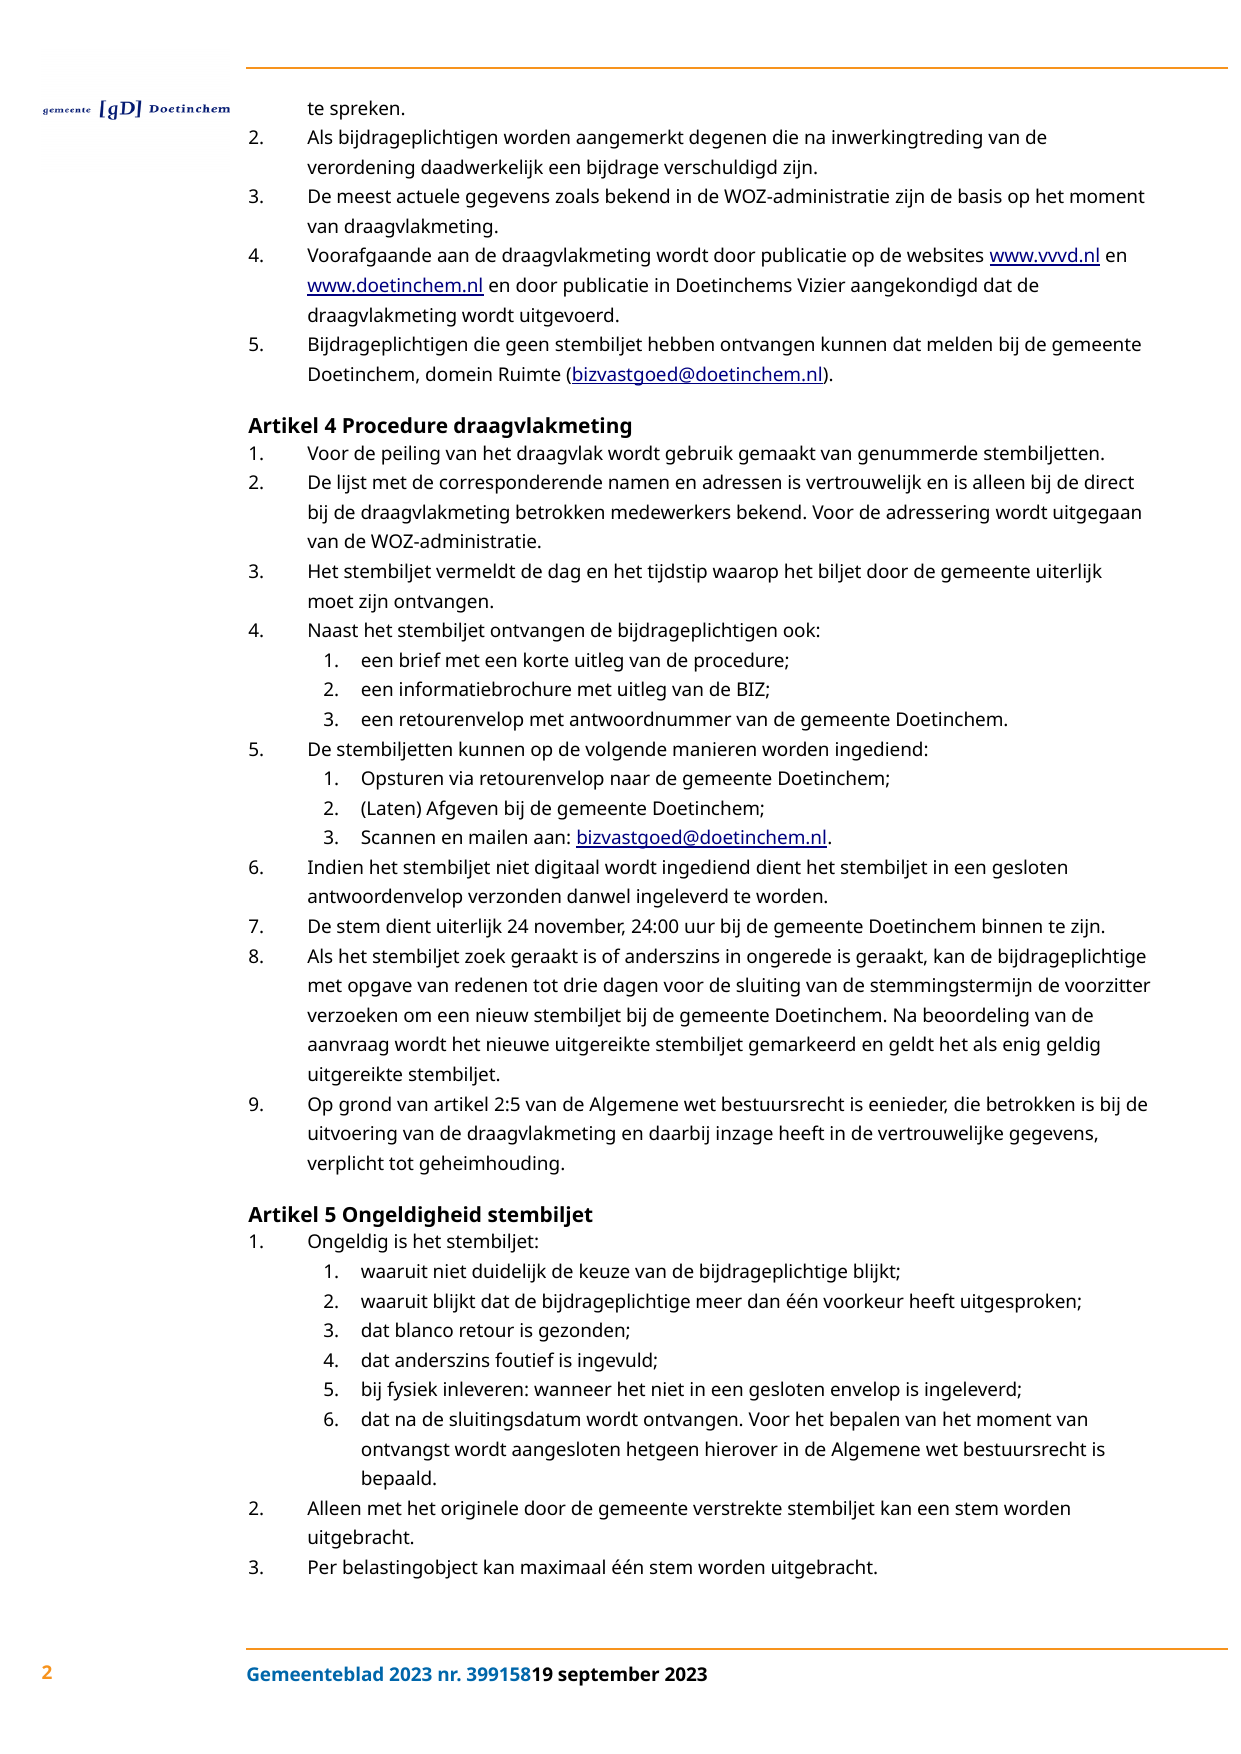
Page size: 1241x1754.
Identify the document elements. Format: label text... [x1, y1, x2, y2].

list Het stembiljet vermeldt de dag en het tijdstip waarop het biljet door de gemeente uiterlijk moet zijn ontvangen. [248, 558, 1152, 613]
list te spreken. [248, 95, 1152, 121]
list De stem dient uiterlijk 24 november, 24:00 uur bij de gemeente Doetinchem binnen te zijn. [248, 913, 1152, 939]
list (Laten) Afgeven bij de gemeente Doetinchem; [323, 795, 1152, 821]
list Indien het stembiljet niet digitaal wordt ingediend dient het stembiljet in een gesloten antwoordenvelop verzonden danwel ingeleverd te worden. [248, 854, 1152, 909]
list dat blanco retour is gezonden; [323, 1317, 1152, 1343]
list Naast het stembiljet ontvangen de bijdrageplichtigen ook: [248, 617, 1152, 643]
list waaruit niet duidelijk de keuze van de bijdrageplichtige blijkt; [323, 1258, 1152, 1284]
list Per belastingobject kan maximaal één stem worden uitgebracht. [248, 1554, 1152, 1580]
list Als bijdrageplichtigen worden aangemerkt degenen die na inwerkingtreding van de verordening daadwerkelijk een bijdrage verschuldigd zijn. [248, 124, 1152, 180]
list Op grond van artikel 2:5 van de Algemene wet bestuursrecht is eenieder, die betrokken is bij de uitvoering van de draagvlakmeting en daarbij inzage heeft in de vertrouwelijke gegevens, verplicht tot geheimhouding. [248, 1091, 1152, 1176]
list Bijdrageplichtigen die geen stembiljet hebben ontvangen kunnen dat melden bij de gemeente Doetinchem, domein Ruimte (bizvastgoed@doetinchem.nl). [248, 331, 1152, 387]
list Als het stembiljet zoek geraakt is of anderszins in ongerede is geraakt, kan de bijdrageplichtige met opgave van redenen tot drie dagen voor de sluiting van de stemmingstermijn de voorzitter verzoeken om een nieuw stembiljet bij de gemeente Doetinchem. Na beoordeling van de aanvraag wordt het nieuwe uitgereikte stembiljet gemarkeerd en geldt het als enig geldig uitgereikte stembiljet. [248, 943, 1152, 1087]
list een brief met een korte uitleg van de procedure; [323, 647, 1152, 673]
list bij fysiek inleveren: wanneer het niet in een gesloten envelop is ingeleverd; [323, 1377, 1152, 1402]
list Opsturen via retourenvelop naar de gemeente Doetinchem; [323, 765, 1152, 791]
list Voor de peiling van het draagvlak wordt gebruik gemaakt van genummerde stembiljetten. [248, 440, 1152, 466]
list Scannen en mailen aan: bizvastgoed@doetinchem.nl. [323, 824, 1152, 850]
list De stembiljetten kunnen op de volgende manieren worden ingediend: [248, 736, 1152, 761]
list waaruit blijkt dat de bijdrageplichtige meer dan één voorkeur heeft uitgesproken; [323, 1288, 1152, 1314]
list Ongeldig is het stembiljet: [248, 1229, 1152, 1254]
list De lijst met de corresponderende namen en adressen is vertrouwelijk en is alleen bij de direct bij de draagvlakmeting betrokken medewerkers bekend. Voor de adressering wordt uitgegaan van de WOZ-administratie. [248, 469, 1152, 554]
text Artikel 5 Ongeldigheid stembiljet [248, 1200, 1152, 1229]
list dat na de sluitingsdatum wordt ontvangen. Voor het bepalen van het moment van ontvangst wordt aangesloten hetgeen hierover in de Algemene wet bestuursrecht is bepaald. [323, 1406, 1152, 1491]
list De meest actuele gegevens zoals bekend in de WOZ-administratie zijn de basis op het moment van draagvlakmeting. [248, 183, 1152, 239]
text Artikel 4 Procedure draagvlakmeting [248, 411, 1152, 440]
list een retourenvelop met antwoordnummer van de gemeente Doetinchem. [323, 706, 1152, 732]
list Alleen met het originele door de gemeente verstrekte stembiljet kan een stem worden uitgebracht. [248, 1495, 1152, 1550]
picture [41, 47, 231, 172]
list Voorafgaande aan de draagvlakmeting wordt door publicatie op de websites www.vvvd.nl en www.doetinchem.nl en door publicatie in Doetinchems Vizier aangekondigd dat de draagvlakmeting wordt uitgevoerd. [248, 243, 1152, 328]
list een informatiebrochure met uitleg van de BIZ; [323, 677, 1152, 702]
list dat anderszins foutief is ingevuld; [323, 1347, 1152, 1373]
